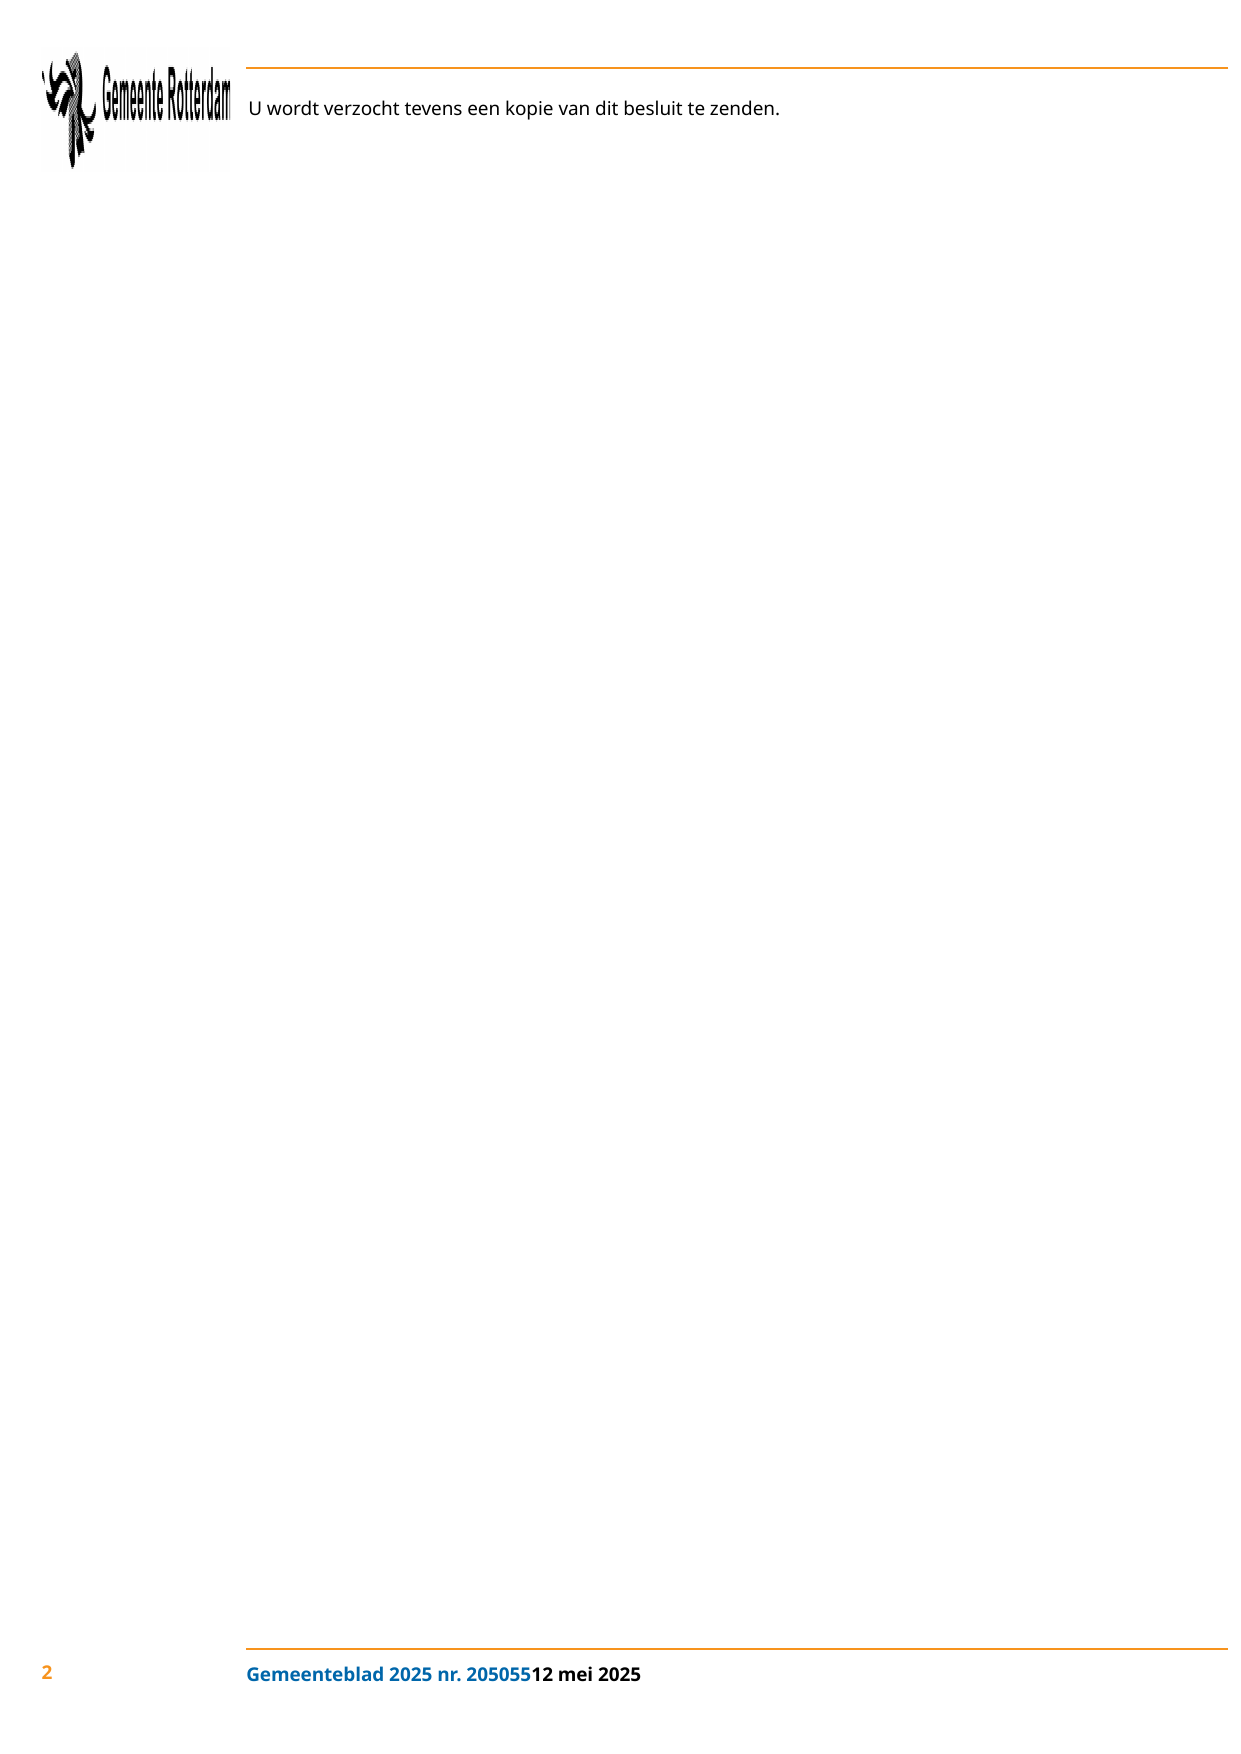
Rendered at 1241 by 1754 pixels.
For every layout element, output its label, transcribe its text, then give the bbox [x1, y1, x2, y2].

picture [41, 47, 231, 172]
text U wordt verzocht tevens een kopie van dit besluit te zenden. [248, 95, 1152, 121]
